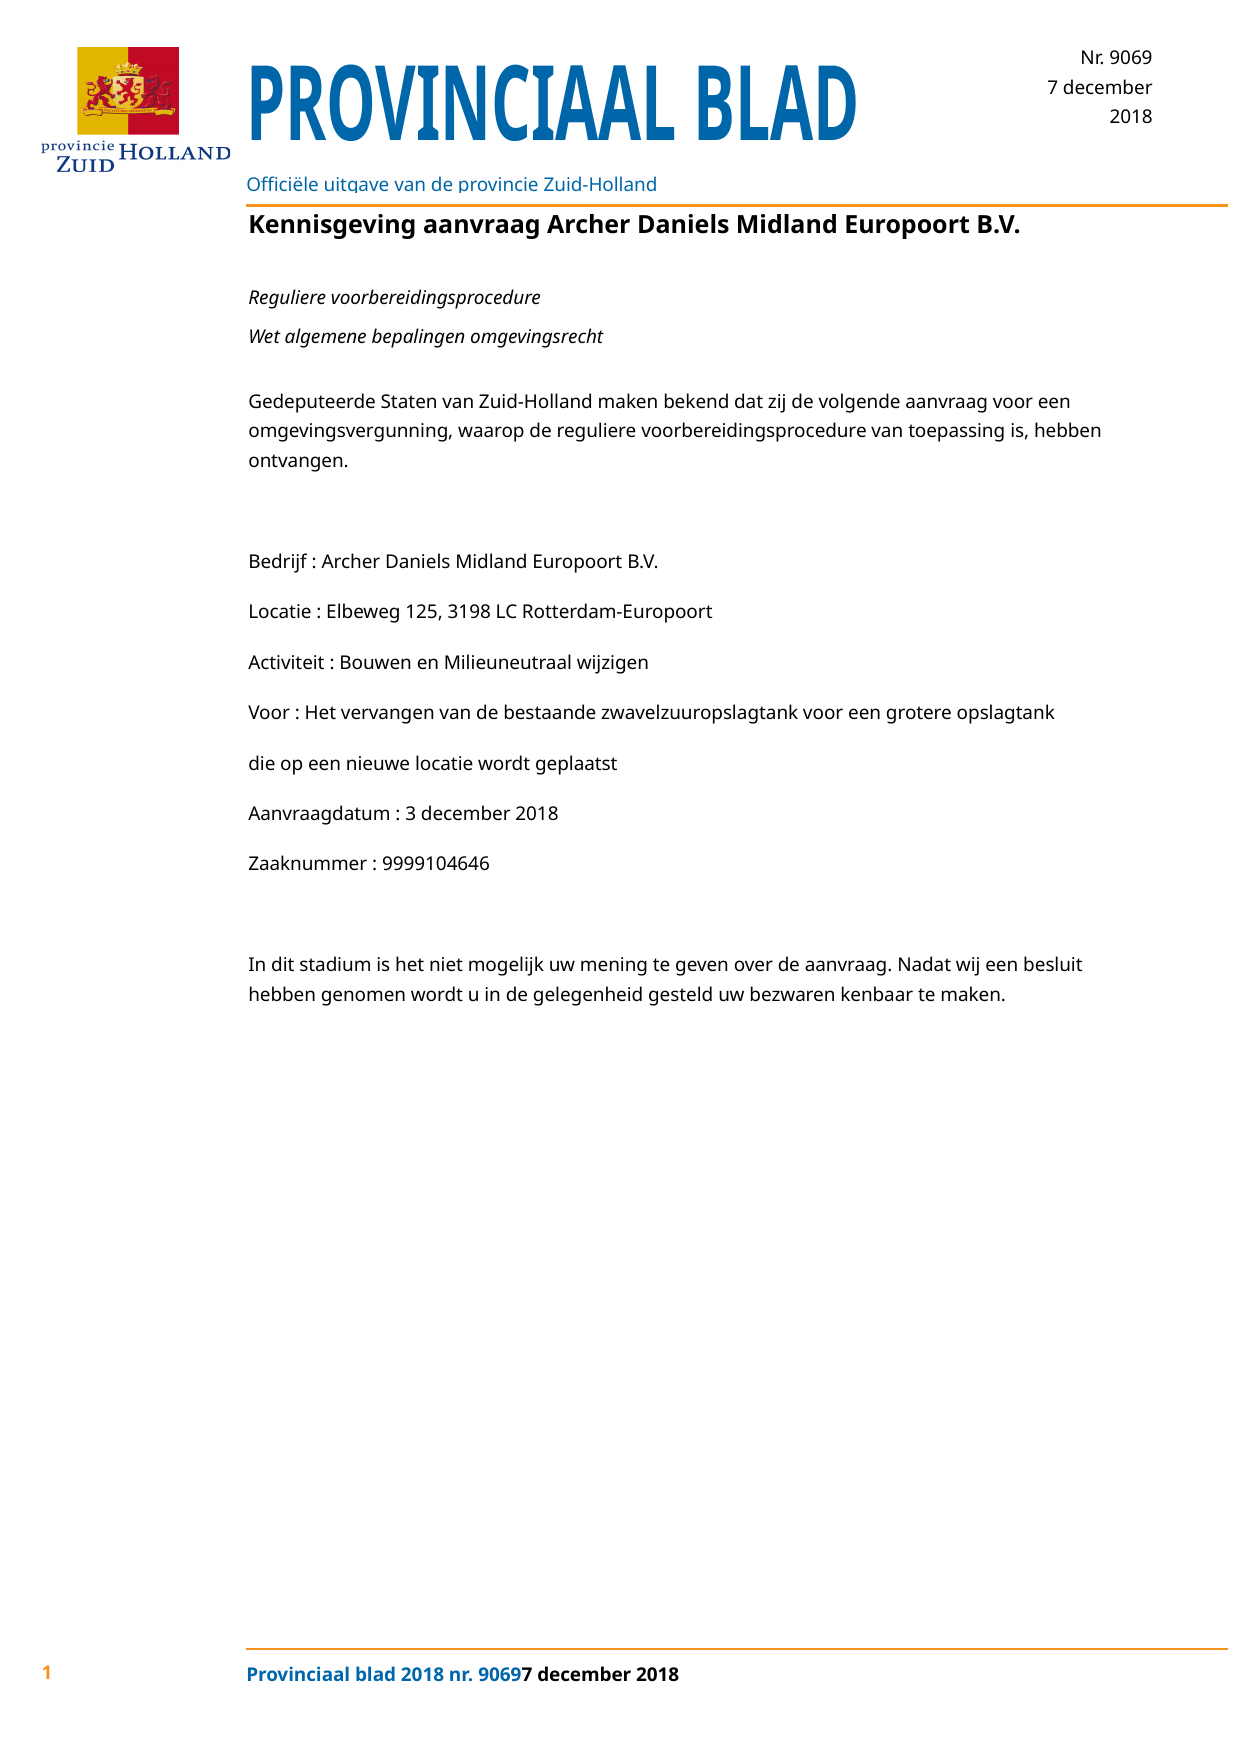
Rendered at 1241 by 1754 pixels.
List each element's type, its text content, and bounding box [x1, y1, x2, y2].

text Aanvraagdatum : 3 december 2018 [248, 800, 1152, 826]
text Voor : Het vervangen van de bestaande zwavelzuuropslagtank voor een grotere opslagtank [248, 699, 1152, 725]
text Reguliere voorbereidingsprocedure [248, 284, 1152, 309]
text Gedeputeerde Staten van Zuid-Holland maken bekend dat zij de volgende aanvraag voor een omgevingsvergunning, waarop de reguliere voorbereidingsprocedure van toepassing is, hebben ontvangen. [248, 388, 1152, 473]
text Bedrijf : Archer Daniels Midland Europoort B.V. [248, 548, 1152, 574]
text In dit stadium is het niet mogelijk uw mening te geven over de aanvraag. Nadat wij een besluit hebben genomen wordt u in de gelegenheid gesteld uw bezwaren kenbaar te maken. [248, 951, 1152, 1007]
text die op een nieuwe locatie wordt geplaatst [248, 750, 1152, 776]
text Locatie : Elbeweg 125, 3198 LC Rotterdam-Europoort [248, 598, 1152, 624]
text Wet algemene bepalingen omgevingsrecht [248, 323, 1152, 349]
picture [41, 47, 231, 172]
text Zaaknummer : 9999104646 [248, 851, 1152, 876]
text Kennisgeving aanvraag Archer Daniels Midland Europoort B.V. [248, 207, 1152, 241]
text Activiteit : Bouwen en Milieuneutraal wijzigen [248, 649, 1152, 675]
